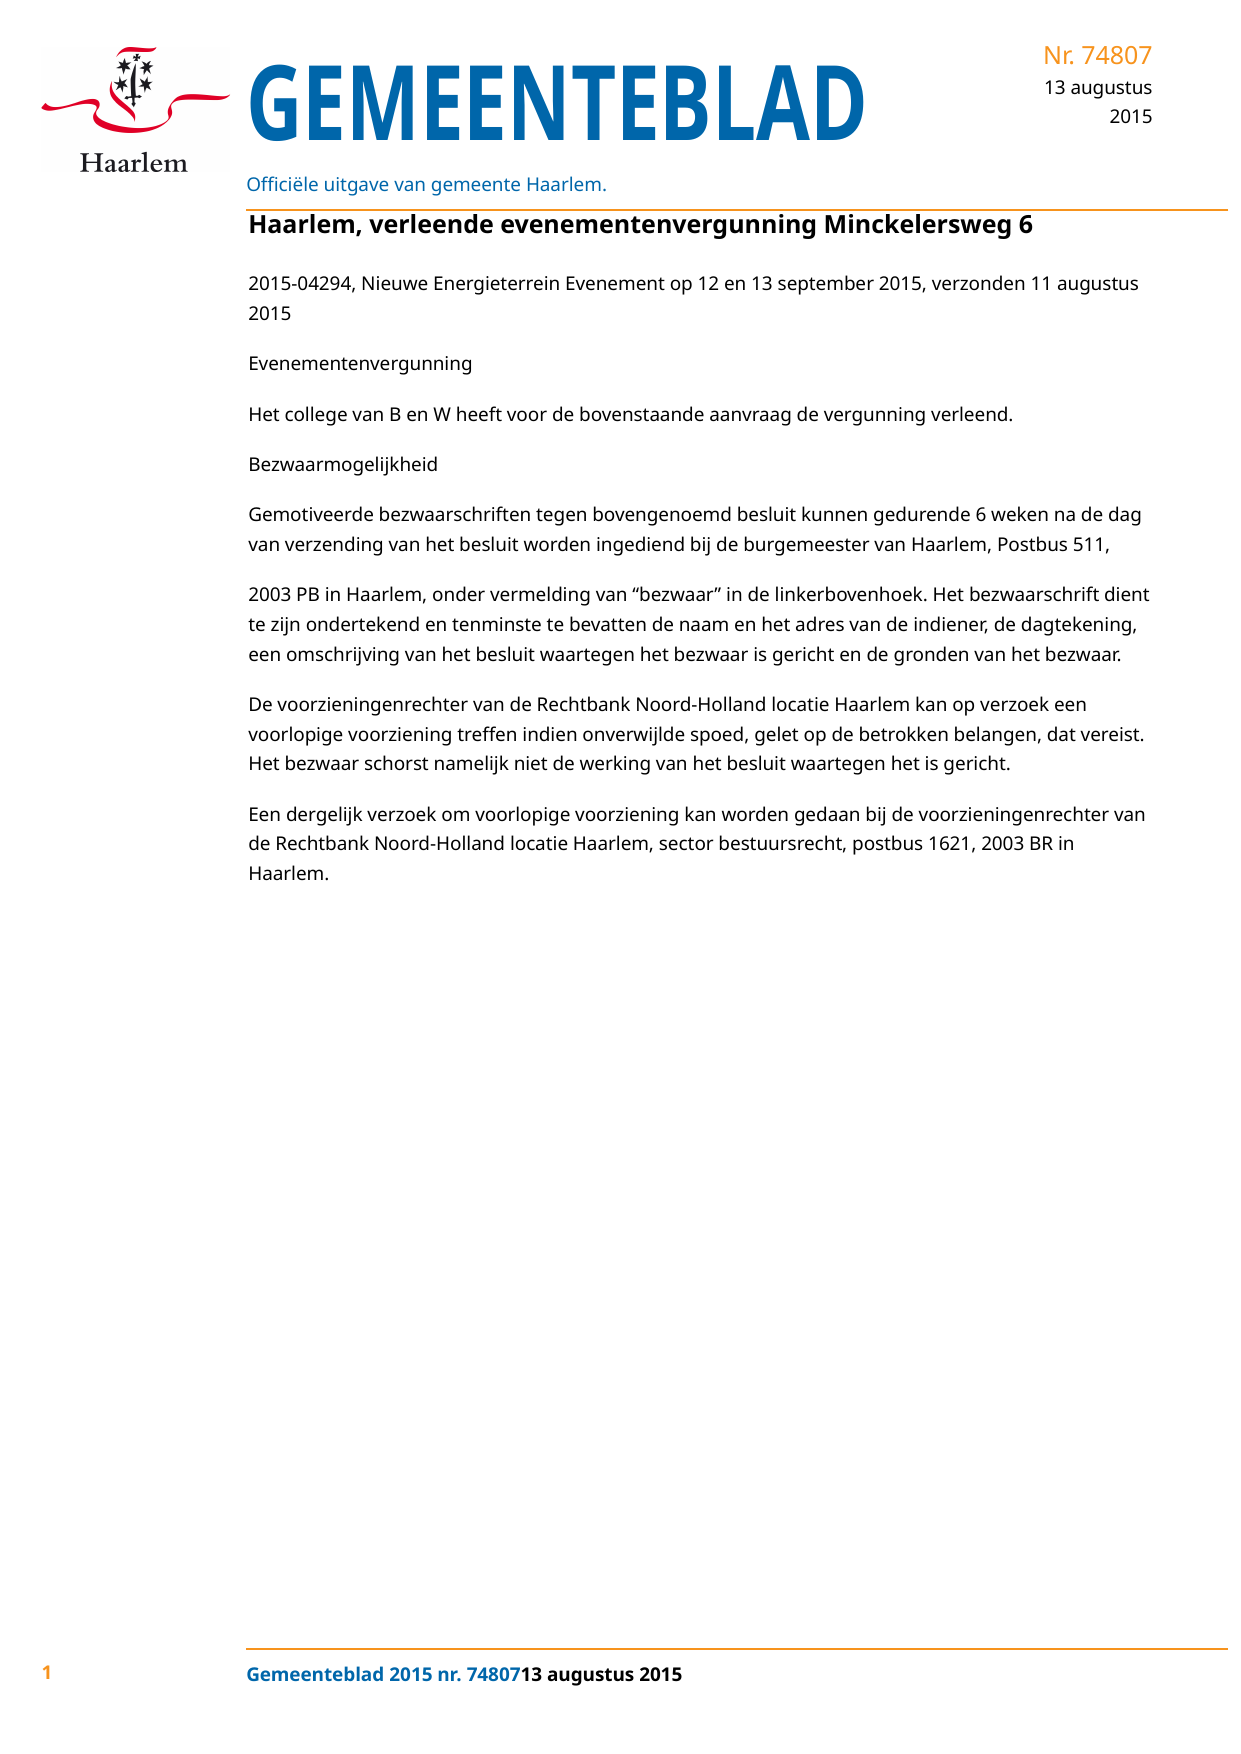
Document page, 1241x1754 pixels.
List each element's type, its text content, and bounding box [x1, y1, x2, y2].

text Een dergelijk verzoek om voorlopige voorziening kan worden gedaan bij de voorzieningenrechter van de Rechtbank Noord-Holland locatie Haarlem, sector bestuursrecht, postbus 1621, 2003 BR in Haarlem. [248, 801, 1152, 886]
text Evenementenvergunning [248, 350, 1152, 376]
picture [41, 47, 231, 172]
text 2003 PB in Haarlem, onder vermelding van “bezwaar” in de linkerbovenhoek. Het bezwaarschrift dient te zijn ondertekend en tenminste te bevatten de naam en het adres van de indiener, de dagtekening, een omschrijving van het besluit waartegen het bezwaar is gericht en de gronden van het bezwaar. [248, 582, 1152, 666]
text Bezwaarmogelijkheid [248, 451, 1152, 477]
text Haarlem, verleende evenementenvergunning Minckelersweg 6 [248, 211, 1152, 241]
text Het college van B en W heeft voor de bovenstaande aanvraag de vergunning verleend. [248, 401, 1152, 426]
text Gemotiveerde bezwaarschriften tegen bovengenoemd besluit kunnen gedurende 6 weken na de dag van verzending van het besluit worden ingediend bij de burgemeester van Haarlem, Postbus 511, [248, 502, 1152, 557]
text De voorzieningenrechter van de Rechtbank Noord-Holland locatie Haarlem kan op verzoek een voorlopige voorziening treffen indien onverwijlde spoed, gelet op de betrokken belangen, dat vereist. Het bezwaar schorst namelijk niet de werking van het besluit waartegen het is gericht. [248, 691, 1152, 776]
text 2015-04294, Nieuwe Energieterrein Evenement op 12 en 13 september 2015, verzonden 11 augustus 2015 [248, 270, 1152, 326]
